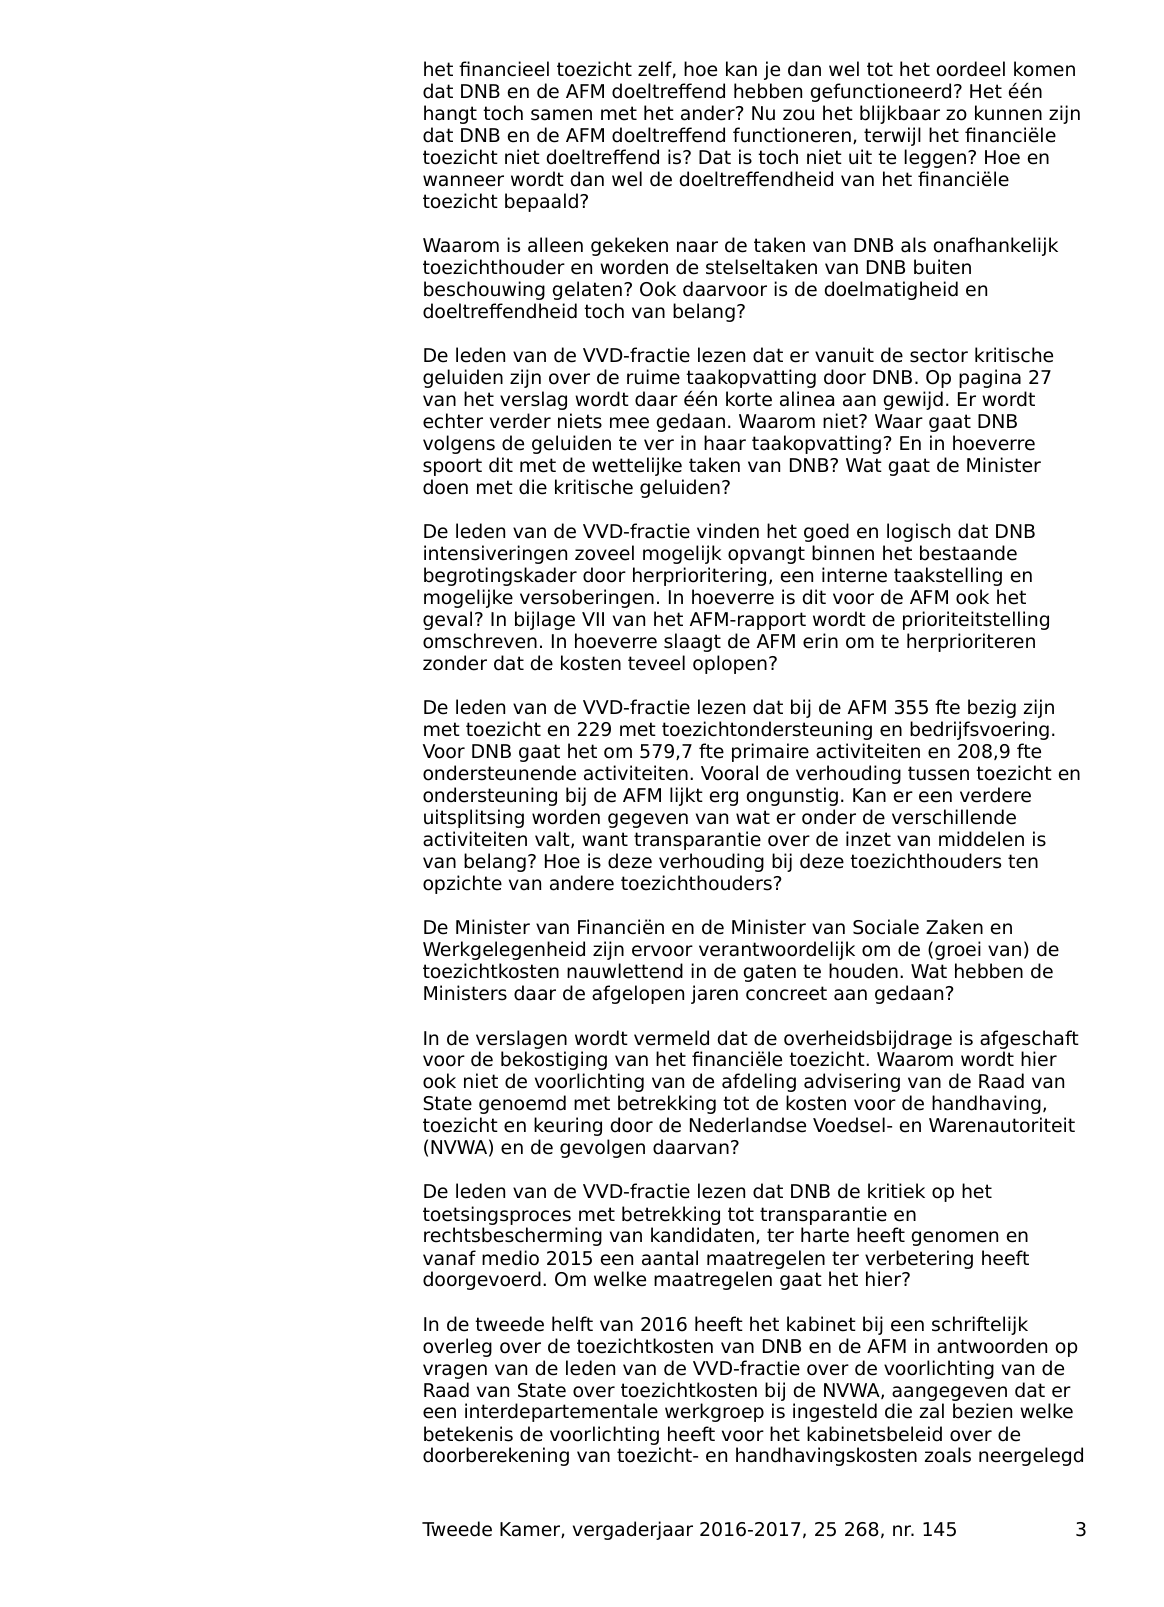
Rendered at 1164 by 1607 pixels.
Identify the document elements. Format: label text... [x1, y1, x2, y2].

text De leden van de VVD-fractie vinden het goed en logisch dat DNB intensiveringen zoveel mogelijk opvangt binnen het bestaande begrotingskader door herprioritering, een interne taakstelling en mogelijke versoberingen. In hoeverre is dit voor de AFM ook het geval? In bijlage VII van het AFM-rapport wordt de prioriteitstelling omschreven. In hoeverre slaagt de AFM erin om te herprioriteren zonder dat de kosten teveel oplopen? [422, 521, 1087, 675]
text Waarom is alleen gekeken naar de taken van DNB als onafhankelijk toezichthouder en worden de stelseltaken van DNB buiten beschouwing gelaten? Ook daarvoor is de doelmatigheid en doeltreffendheid toch van belang? [422, 235, 1087, 323]
text De Minister van Financiën en de Minister van Sociale Zaken en Werkgelegenheid zijn ervoor verantwoordelijk om de (groei van) de toezichtkosten nauwlettend in de gaten te houden. Wat hebben de Ministers daar de afgelopen jaren concreet aan gedaan? [422, 917, 1087, 1005]
text De leden van de VVD-fractie lezen dat DNB de kritiek op het toetsingsproces met betrekking tot transparantie en rechtsbescherming van kandidaten, ter harte heeft genomen en vanaf medio 2015 een aantal maatregelen ter verbetering heeft doorgevoerd. Om welke maatregelen gaat het hier? [422, 1181, 1087, 1291]
text het financieel toezicht zelf, hoe kan je dan wel tot het oordeel komen dat DNB en de AFM doeltreffend hebben gefunctioneerd? Het één hangt toch samen met het ander? Nu zou het blijkbaar zo kunnen zijn dat DNB en de AFM doeltreffend functioneren, terwijl het financiële toezicht niet doeltreffend is? Dat is toch niet uit te leggen? Hoe en wanneer wordt dan wel de doeltreffendheid van het financiële toezicht bepaald? [422, 59, 1087, 213]
text De leden van de VVD-fractie lezen dat bij de AFM 355 fte bezig zijn met toezicht en 229 met toezichtondersteuning en bedrijfsvoering. Voor DNB gaat het om 579,7 fte primaire activiteiten en 208,9 fte ondersteunende activiteiten. Vooral de verhouding tussen toezicht en ondersteuning bij de AFM lijkt erg ongunstig. Kan er een verdere uitsplitsing worden gegeven van wat er onder de verschillende activiteiten valt, want transparantie over de inzet van middelen is van belang? Hoe is deze verhouding bij deze toezichthouders ten opzichte van andere toezichthouders? [422, 697, 1087, 895]
text In de tweede helft van 2016 heeft het kabinet bij een schriftelijk overleg over de toezichtkosten van DNB en de AFM in antwoorden op vragen van de leden van de VVD-fractie over de voorlichting van de Raad van State over toezichtkosten bij de NVWA, aangegeven dat er een interdepartementale werkgroep is ingesteld die zal bezien welke betekenis de voorlichting heeft voor het kabinetsbeleid over de doorberekening van toezicht- en handhavingskosten zoals neergelegd [422, 1313, 1087, 1467]
text De leden van de VVD-fractie lezen dat er vanuit de sector kritische geluiden zijn over de ruime taakopvatting door DNB. Op pagina 27 van het verslag wordt daar één korte alinea aan gewijd. Er wordt echter verder niets mee gedaan. Waarom niet? Waar gaat DNB volgens de geluiden te ver in haar taakopvatting? En in hoeverre spoort dit met de wettelijke taken van DNB? Wat gaat de Minister doen met die kritische geluiden? [422, 345, 1087, 499]
text In de verslagen wordt vermeld dat de overheidsbijdrage is afgeschaft voor de bekostiging van het financiële toezicht. Waarom wordt hier ook niet de voorlichting van de afdeling advisering van de Raad van State genoemd met betrekking tot de kosten voor de handhaving, toezicht en keuring door de Nederlandse Voedsel- en Warenautoriteit (NVWA) en de gevolgen daarvan? [422, 1027, 1087, 1159]
